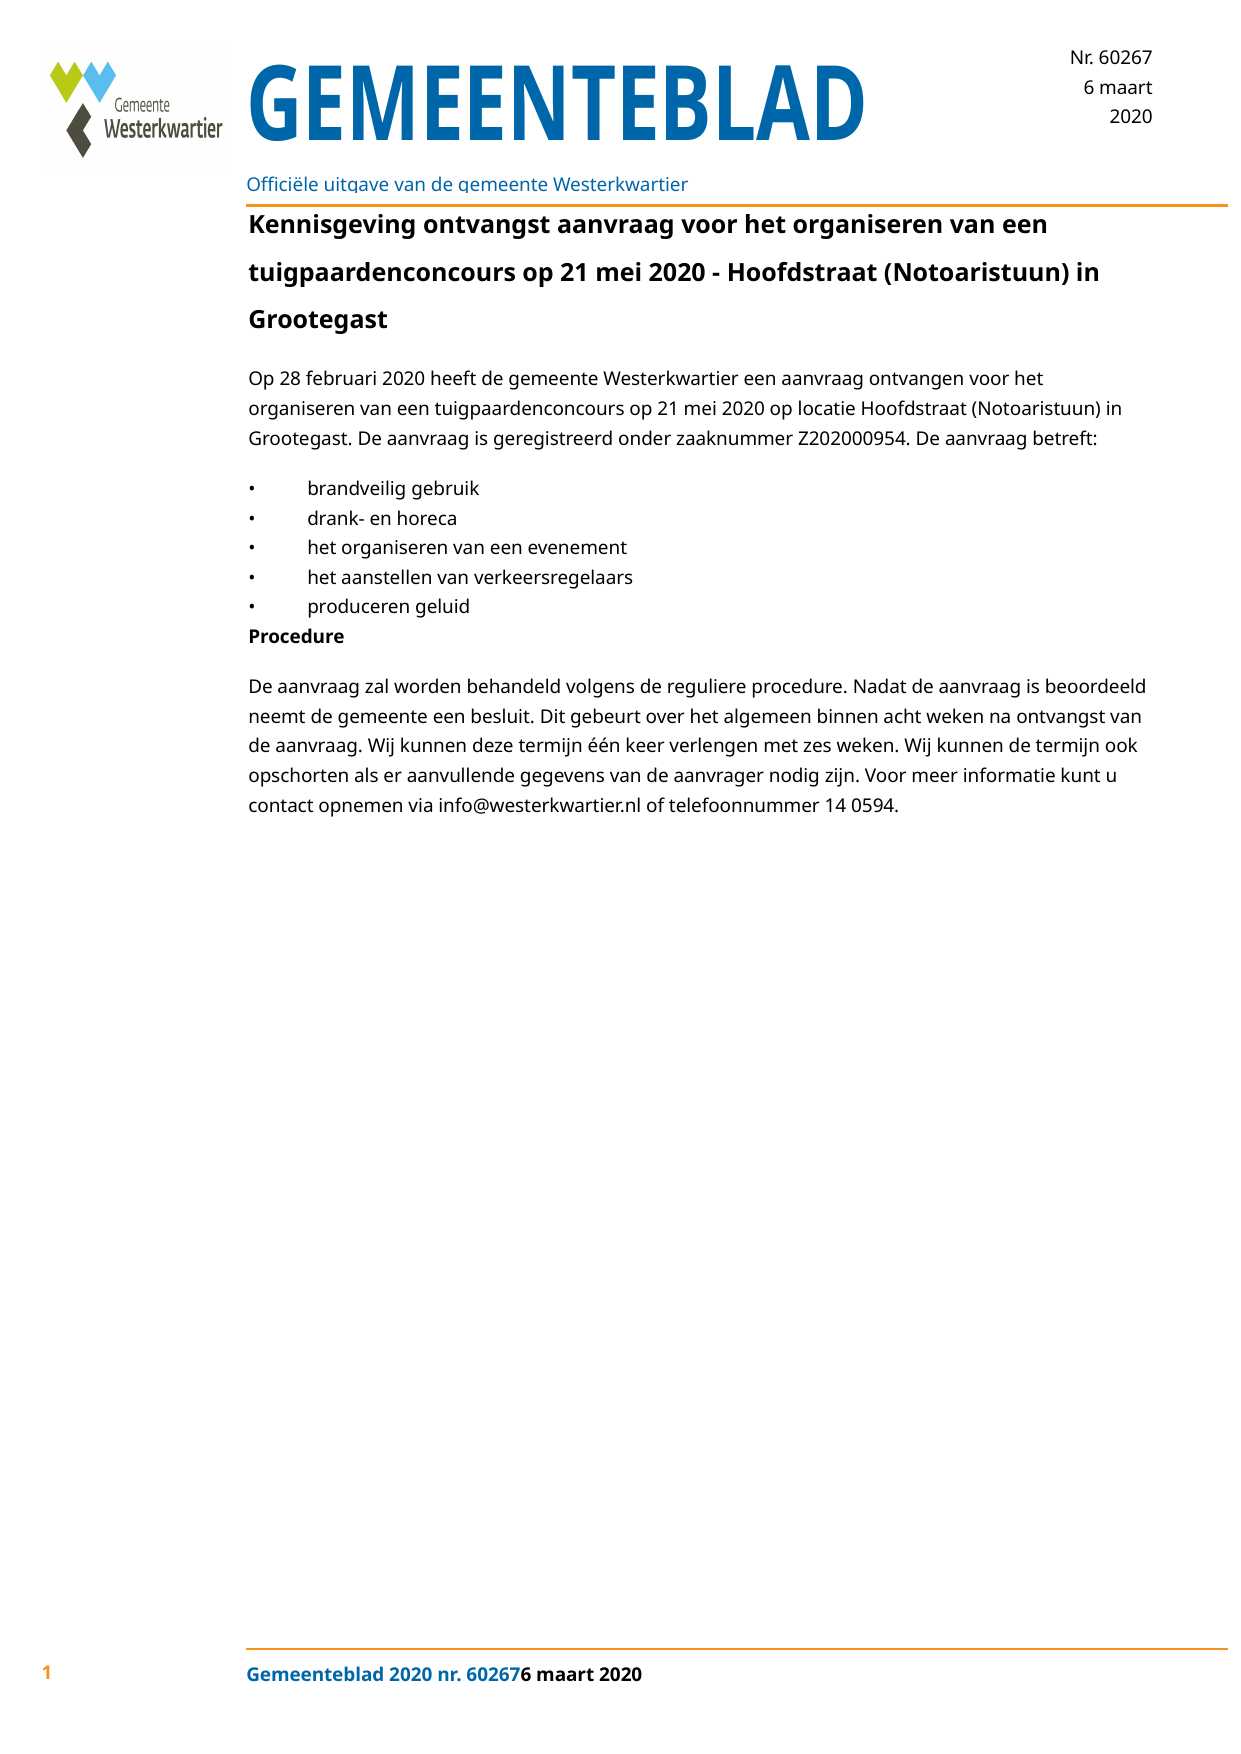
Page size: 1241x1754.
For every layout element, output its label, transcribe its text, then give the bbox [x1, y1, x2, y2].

text Op 28 februari 2020 heeft de gemeente Westerkwartier een aanvraag ontvangen voor het organiseren van een tuigpaardenconcours op 21 mei 2020 op locatie Hoofdstraat (Notoaristuun) in Grootegast. De aanvraag is geregistreerd onder zaaknummer Z202000954. De aanvraag betreft: [248, 366, 1152, 450]
list drank- en horeca [248, 505, 1152, 530]
text De aanvraag zal worden behandeld volgens de reguliere procedure. Nadat de aanvraag is beoordeeld neemt de gemeente een besluit. Dit gebeurt over het algemeen binnen acht weken na ontvangst van de aanvraag. Wij kunnen deze termijn één keer verlengen met zes weken. Wij kunnen de termijn ook opschorten als er aanvullende gegevens van de aanvrager nodig zijn. Voor meer informatie kunt u contact opnemen via info@westerkwartier.nl of telefoonnummer 14 0594. [248, 673, 1152, 817]
picture [41, 47, 231, 172]
list het organiseren van een evenement [248, 534, 1152, 560]
list produceren geluid [248, 593, 1152, 619]
list het aanstellen van verkeersregelaars [248, 564, 1152, 589]
list brandveilig gebruik [248, 475, 1152, 501]
text Kennisgeving ontvangst aanvraag voor het organiseren van een tuigpaardenconcours op 21 mei 2020 - Hoofdstraat (Notoaristuun) in Grootegast [248, 207, 1152, 336]
text Procedure [248, 623, 1152, 649]
